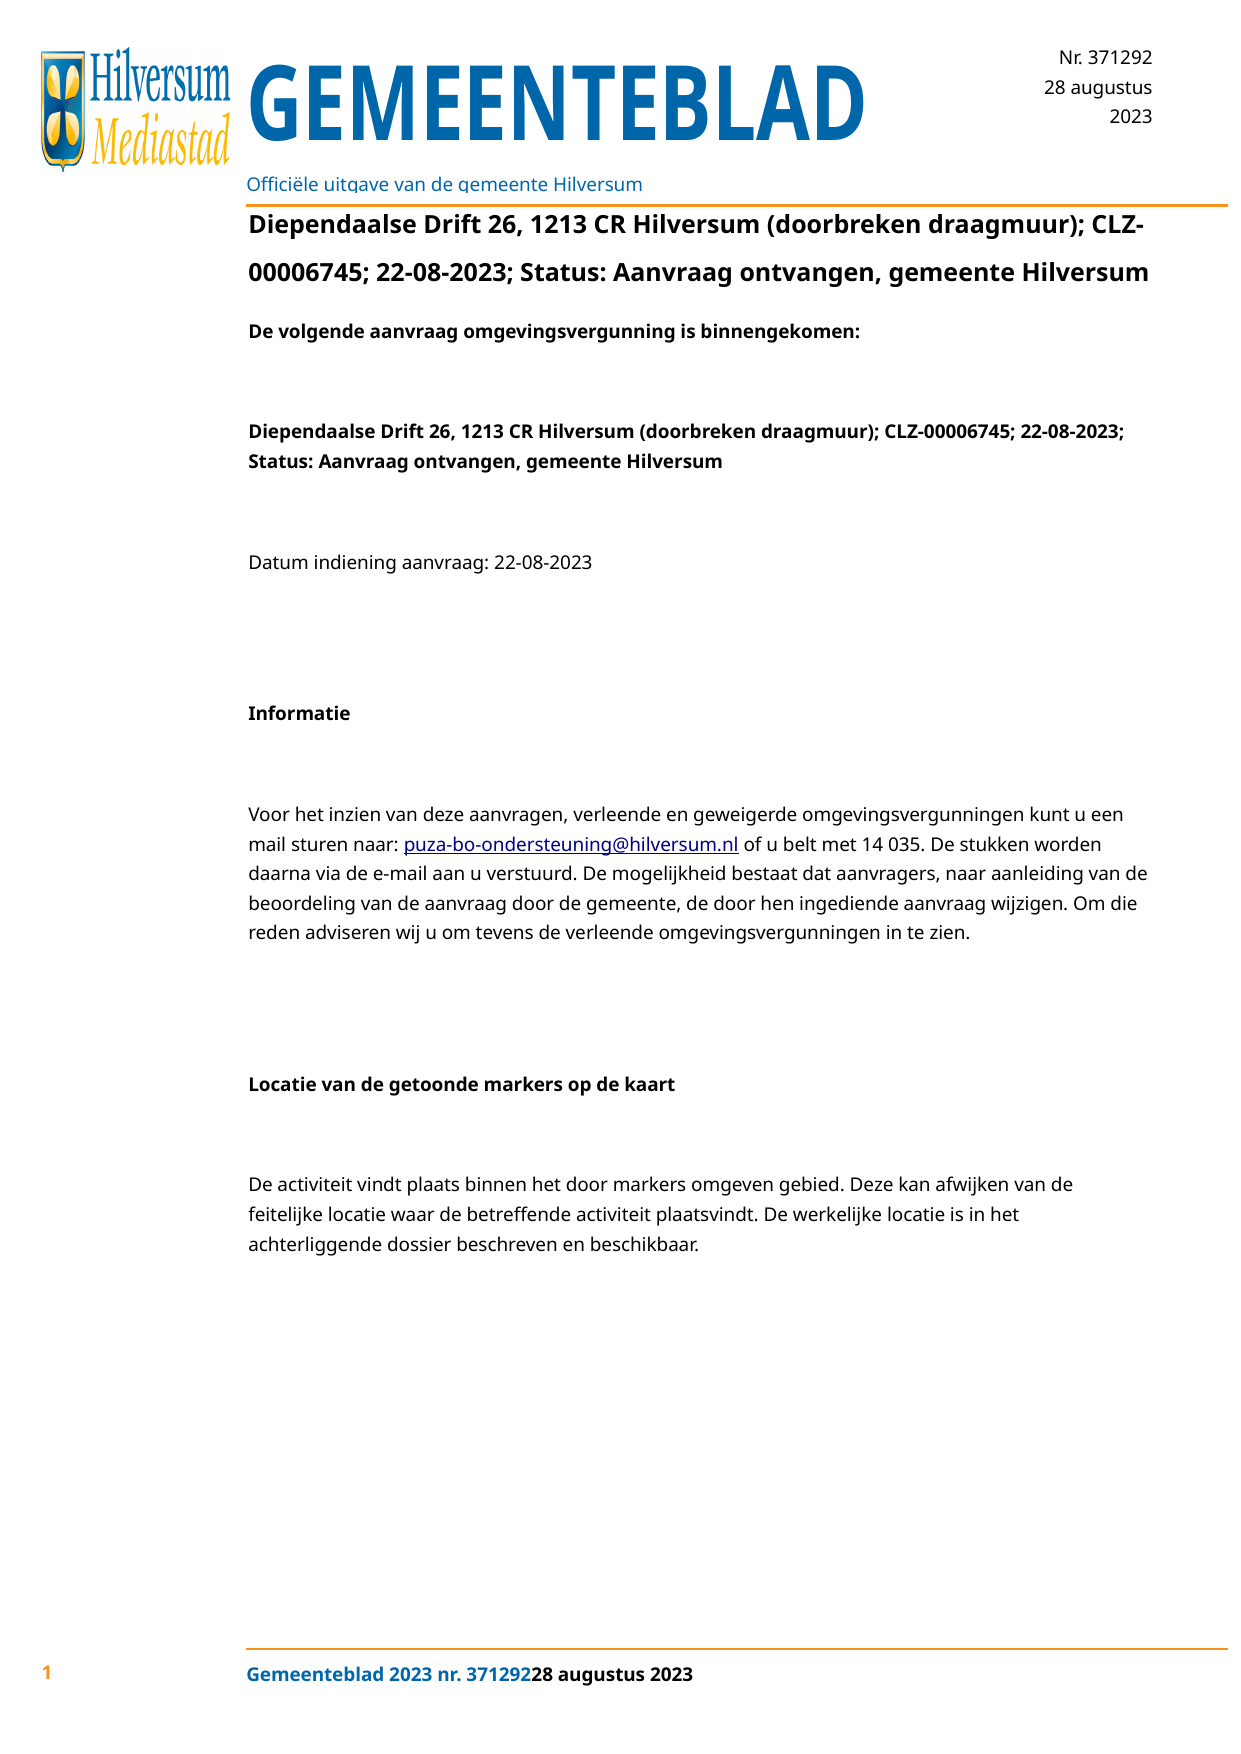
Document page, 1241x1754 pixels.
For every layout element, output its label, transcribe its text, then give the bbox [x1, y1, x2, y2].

text Diependaalse Drift 26, 1213 CR Hilversum (doorbreken draagmuur); CLZ-00006745; 22-08-2023; Status: Aanvraag ontvangen, gemeente Hilversum [248, 419, 1152, 474]
text Locatie van de getoonde markers op de kaart [248, 1071, 1152, 1097]
picture [41, 47, 231, 172]
text Voor het inzien van deze aanvragen, verleende en geweigerde omgevingsvergunningen kunt u een mail sturen naar: puza-bo-ondersteuning@hilversum.nl of u belt met 14 035. De stukken worden daarna via de e-mail aan u verstuurd. De mogelijkheid bestaat dat aanvragers, naar aanleiding van de beoordeling van de aanvraag door de gemeente, de door hen ingediende aanvraag wijzigen. Om die reden adviseren wij u om tevens de verleende omgevingsvergunningen in te zien. [248, 801, 1152, 945]
text De volgende aanvraag omgevingsvergunning is binnengekomen: [248, 318, 1152, 344]
text Informatie [248, 700, 1152, 726]
text De activiteit vindt plaats binnen het door markers omgeven gebied. Deze kan afwijken van de feitelijke locatie waar de betreffende activiteit plaatsvindt. De werkelijke locatie is in het achterliggende dossier beschreven en beschikbaar. [248, 1172, 1152, 1257]
text Diependaalse Drift 26, 1213 CR Hilversum (doorbreken draagmuur); CLZ-00006745; 22-08-2023; Status: Aanvraag ontvangen, gemeente Hilversum [248, 207, 1152, 288]
text Datum indiening aanvraag: 22-08-2023 [248, 549, 1152, 575]
